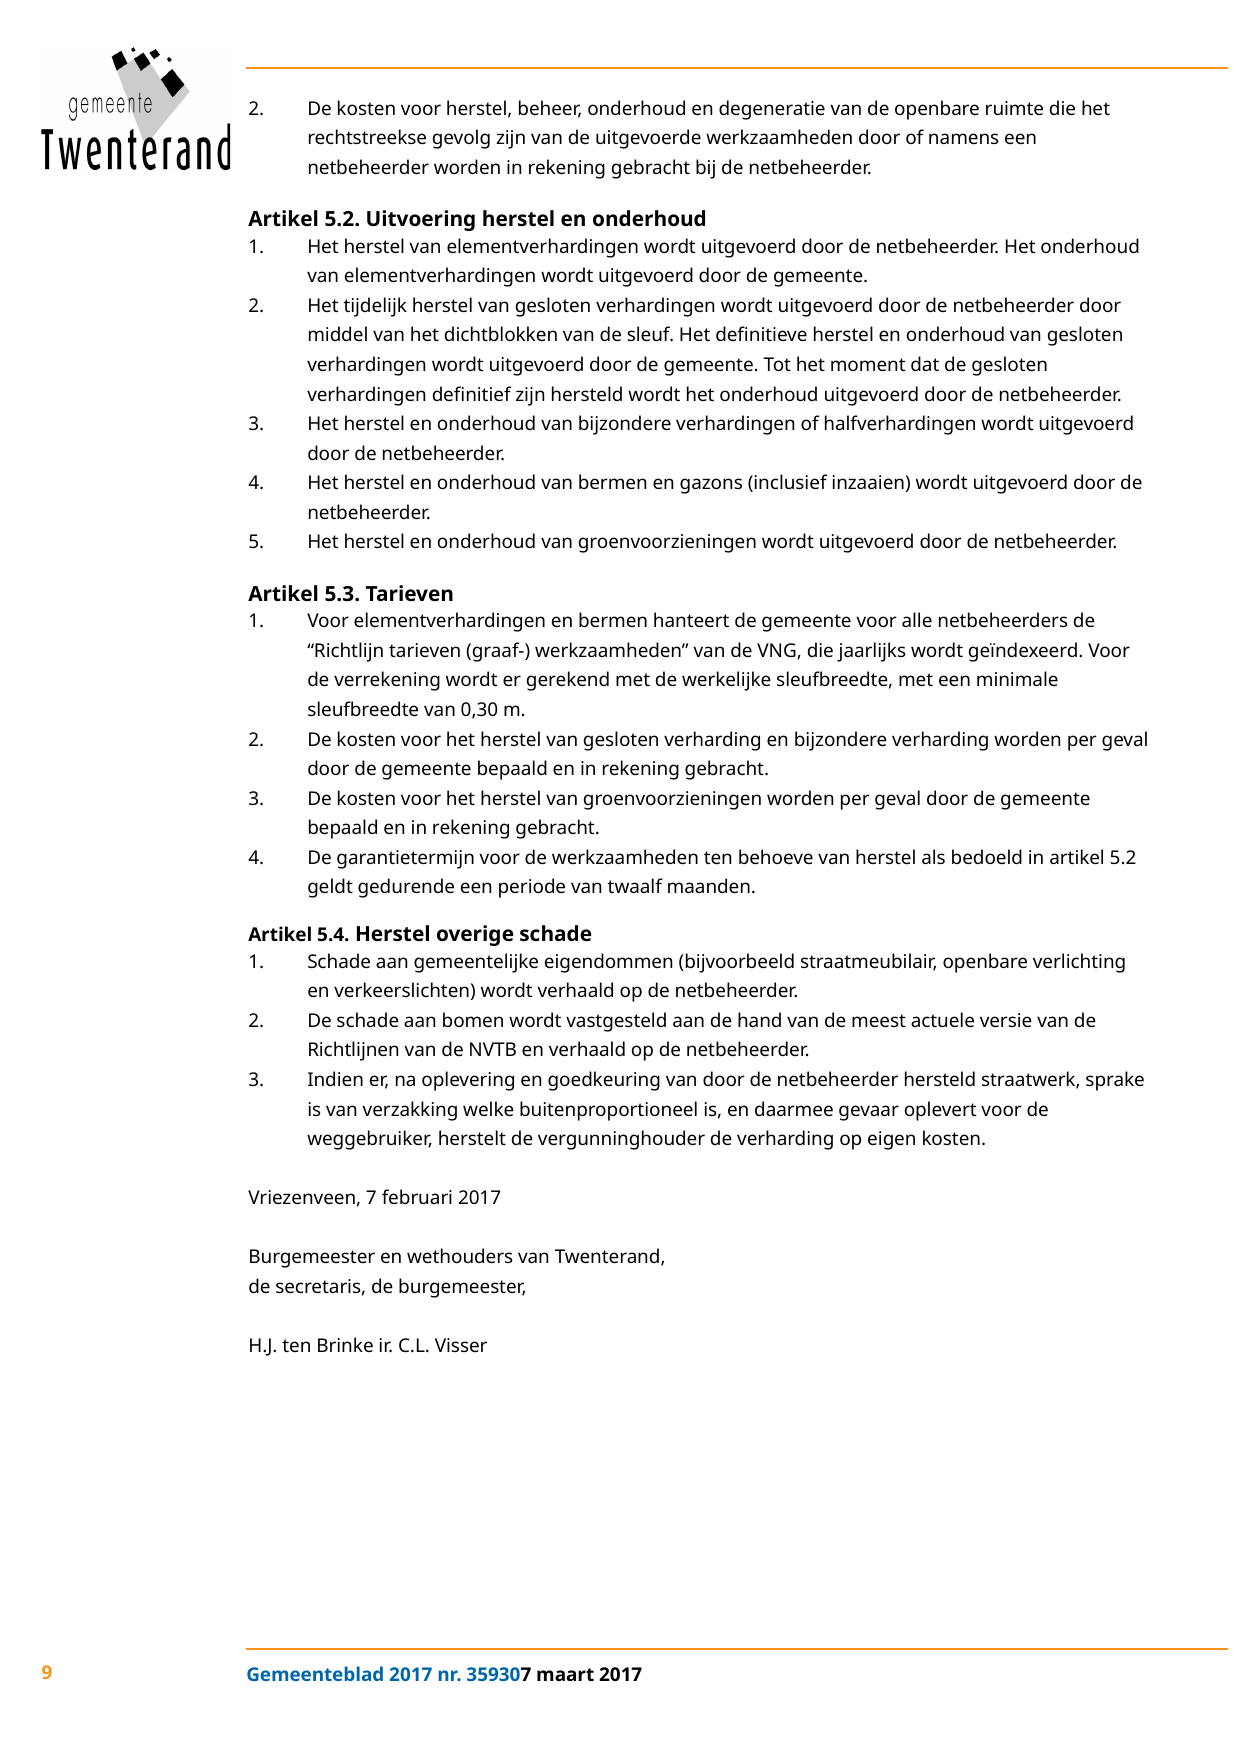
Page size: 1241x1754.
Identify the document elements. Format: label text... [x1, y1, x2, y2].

text H.J. ten Brinke ir. C.L. Visser [248, 1332, 1152, 1358]
list Het herstel en onderhoud van groenvoorzieningen wordt uitgevoerd door de netbeheerder. [248, 529, 1152, 554]
list De garantietermijn voor de werkzaamheden ten behoeve van herstel als bedoeld in artikel 5.2 geldt gedurende een periode van twaalf maanden. [248, 844, 1152, 899]
list De kosten voor het herstel van groenvoorzieningen worden per geval door de gemeente bepaald en in rekening gebracht. [248, 785, 1152, 840]
text Artikel 5.2. Uitvoering herstel en onderhoud [248, 204, 1152, 233]
text de secretaris, de burgemeester, [248, 1273, 1152, 1299]
list De kosten voor het herstel van gesloten verharding en bijzondere verharding worden per geval door de gemeente bepaald en in rekening gebracht. [248, 726, 1152, 781]
list Het herstel en onderhoud van bijzondere verhardingen of halfverhardingen wordt uitgevoerd door de netbeheerder. [248, 410, 1152, 466]
list Voor elementverhardingen en bermen hanteert de gemeente voor alle netbeheerders de “Richtlijn tarieven (graaf-) werkzaamheden” van de VNG, die jaarlijks wordt geïndexeerd. Voor de verrekening wordt er gerekend met de werkelijke sleufbreedte, met een minimale sleufbreedte van 0,30 m. [248, 607, 1152, 722]
list Indien er, na oplevering en goedkeuring van door de netbeheerder hersteld straatwerk, sprake is van verzakking welke buitenproportioneel is, en daarmee gevaar oplevert voor de weggebruiker, herstelt de vergunninghouder de verharding op eigen kosten. [248, 1066, 1152, 1151]
list Het tijdelijk herstel van gesloten verhardingen wordt uitgevoerd door de netbeheerder door middel van het dichtblokken van de sleuf. Het definitieve herstel en onderhoud van gesloten verhardingen wordt uitgevoerd door de gemeente. Tot het moment dat de gesloten verhardingen definitief zijn hersteld wordt het onderhoud uitgevoerd door de netbeheerder. [248, 292, 1152, 406]
list Het herstel van elementverhardingen wordt uitgevoerd door de netbeheerder. Het onderhoud van elementverhardingen wordt uitgevoerd door de gemeente. [248, 233, 1152, 288]
text Artikel 5.4. Herstel overige schade [248, 919, 1152, 948]
text Vriezenveen, 7 februari 2017 [248, 1184, 1152, 1210]
text Artikel 5.3. Tarieven [248, 579, 1152, 607]
list Schade aan gemeentelijke eigendommen (bijvoorbeeld straatmeubilair, openbare verlichting en verkeerslichten) wordt verhaald op de netbeheerder. [248, 948, 1152, 1003]
picture [41, 47, 231, 172]
list Het herstel en onderhoud van bermen en gazons (inclusief inzaaien) wordt uitgevoerd door de netbeheerder. [248, 469, 1152, 525]
list De kosten voor herstel, beheer, onderhoud en degeneratie van de openbare ruimte die het rechtstreekse gevolg zijn van de uitgevoerde werkzaamheden door of namens een netbeheerder worden in rekening gebracht bij de netbeheerder. [248, 95, 1152, 180]
list De schade aan bomen wordt vastgesteld aan de hand van de meest actuele versie van de Richtlijnen van de NVTB en verhaald op de netbeheerder. [248, 1007, 1152, 1062]
text Burgemeester en wethouders van Twenterand, [248, 1244, 1152, 1269]
